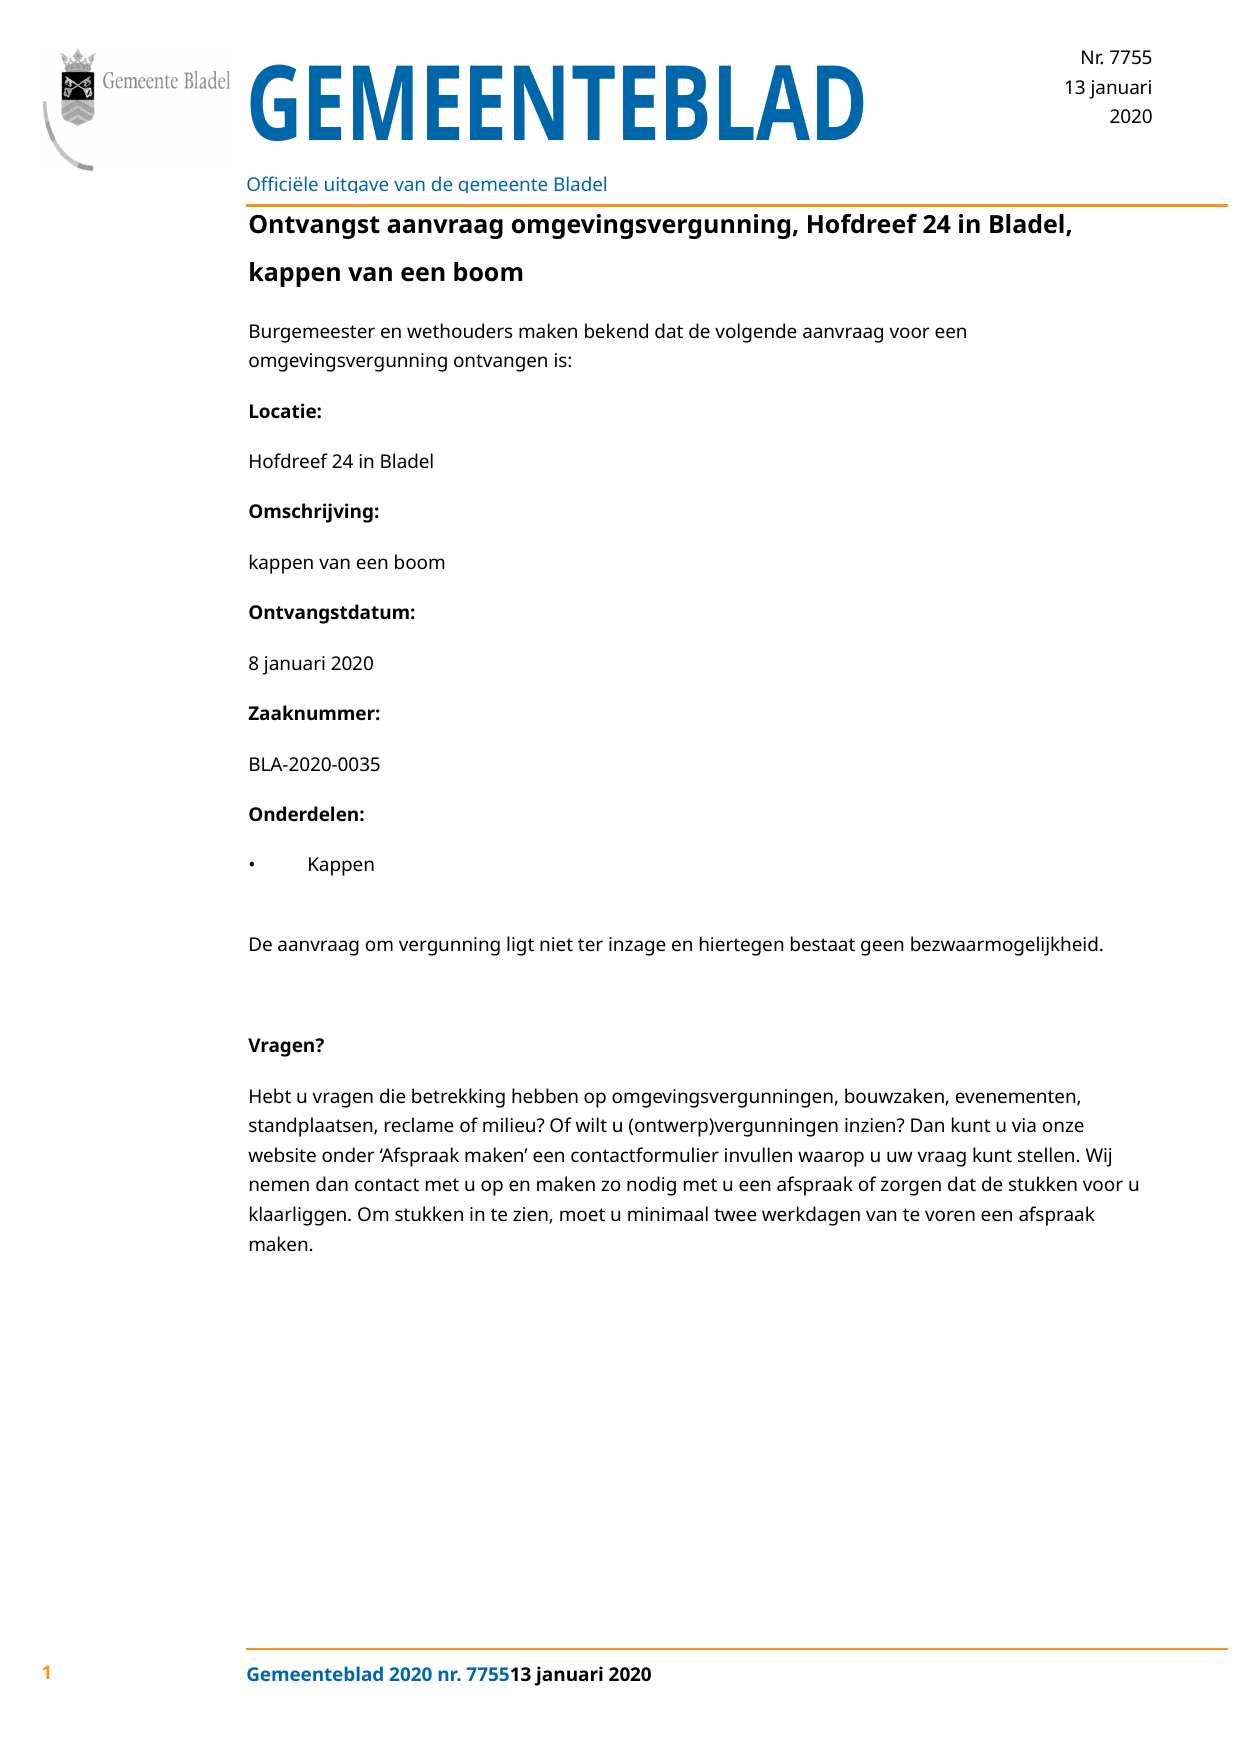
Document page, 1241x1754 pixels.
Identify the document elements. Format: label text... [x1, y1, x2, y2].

text Locatie: [248, 398, 1152, 424]
text Ontvangst aanvraag omgevingsvergunning, Hofdreef 24 in Bladel, kappen van een boom [248, 207, 1152, 288]
text Burgemeester en wethouders maken bekend dat de volgende aanvraag voor een omgevingsvergunning ontvangen is: [248, 318, 1152, 373]
text De aanvraag om vergunning ligt niet ter inzage en hiertegen bestaat geen bezwaarmogelijkheid. [248, 932, 1152, 957]
list Kappen [248, 852, 1152, 877]
text 8 januari 2020 [248, 650, 1152, 676]
text kappen van een boom [248, 549, 1152, 575]
text Vragen? [248, 1032, 1152, 1058]
text Ontvangstdatum: [248, 599, 1152, 625]
text Hebt u vragen die betrekking hebben op omgevingsvergunningen, bouwzaken, evenementen, standplaatsen, reclame of milieu? Of wilt u (ontwerp)vergunningen inzien? Dan kunt u via onze website onder ‘Afspraak maken’ een contactformulier invullen waarop u uw vraag kunt stellen. Wij nemen dan contact met u op en maken zo nodig met u een afspraak of zorgen dat de stukken voor u klaarliggen. Om stukken in te zien, moet u minimaal twee werkdagen van te voren een afspraak maken. [248, 1083, 1152, 1257]
text Zaaknummer: [248, 700, 1152, 726]
picture [41, 47, 231, 172]
text Omschrijving: [248, 499, 1152, 524]
text Onderdelen: [248, 801, 1152, 827]
text Hofdreef 24 in Bladel [248, 448, 1152, 474]
text BLA-2020-0035 [248, 751, 1152, 777]
